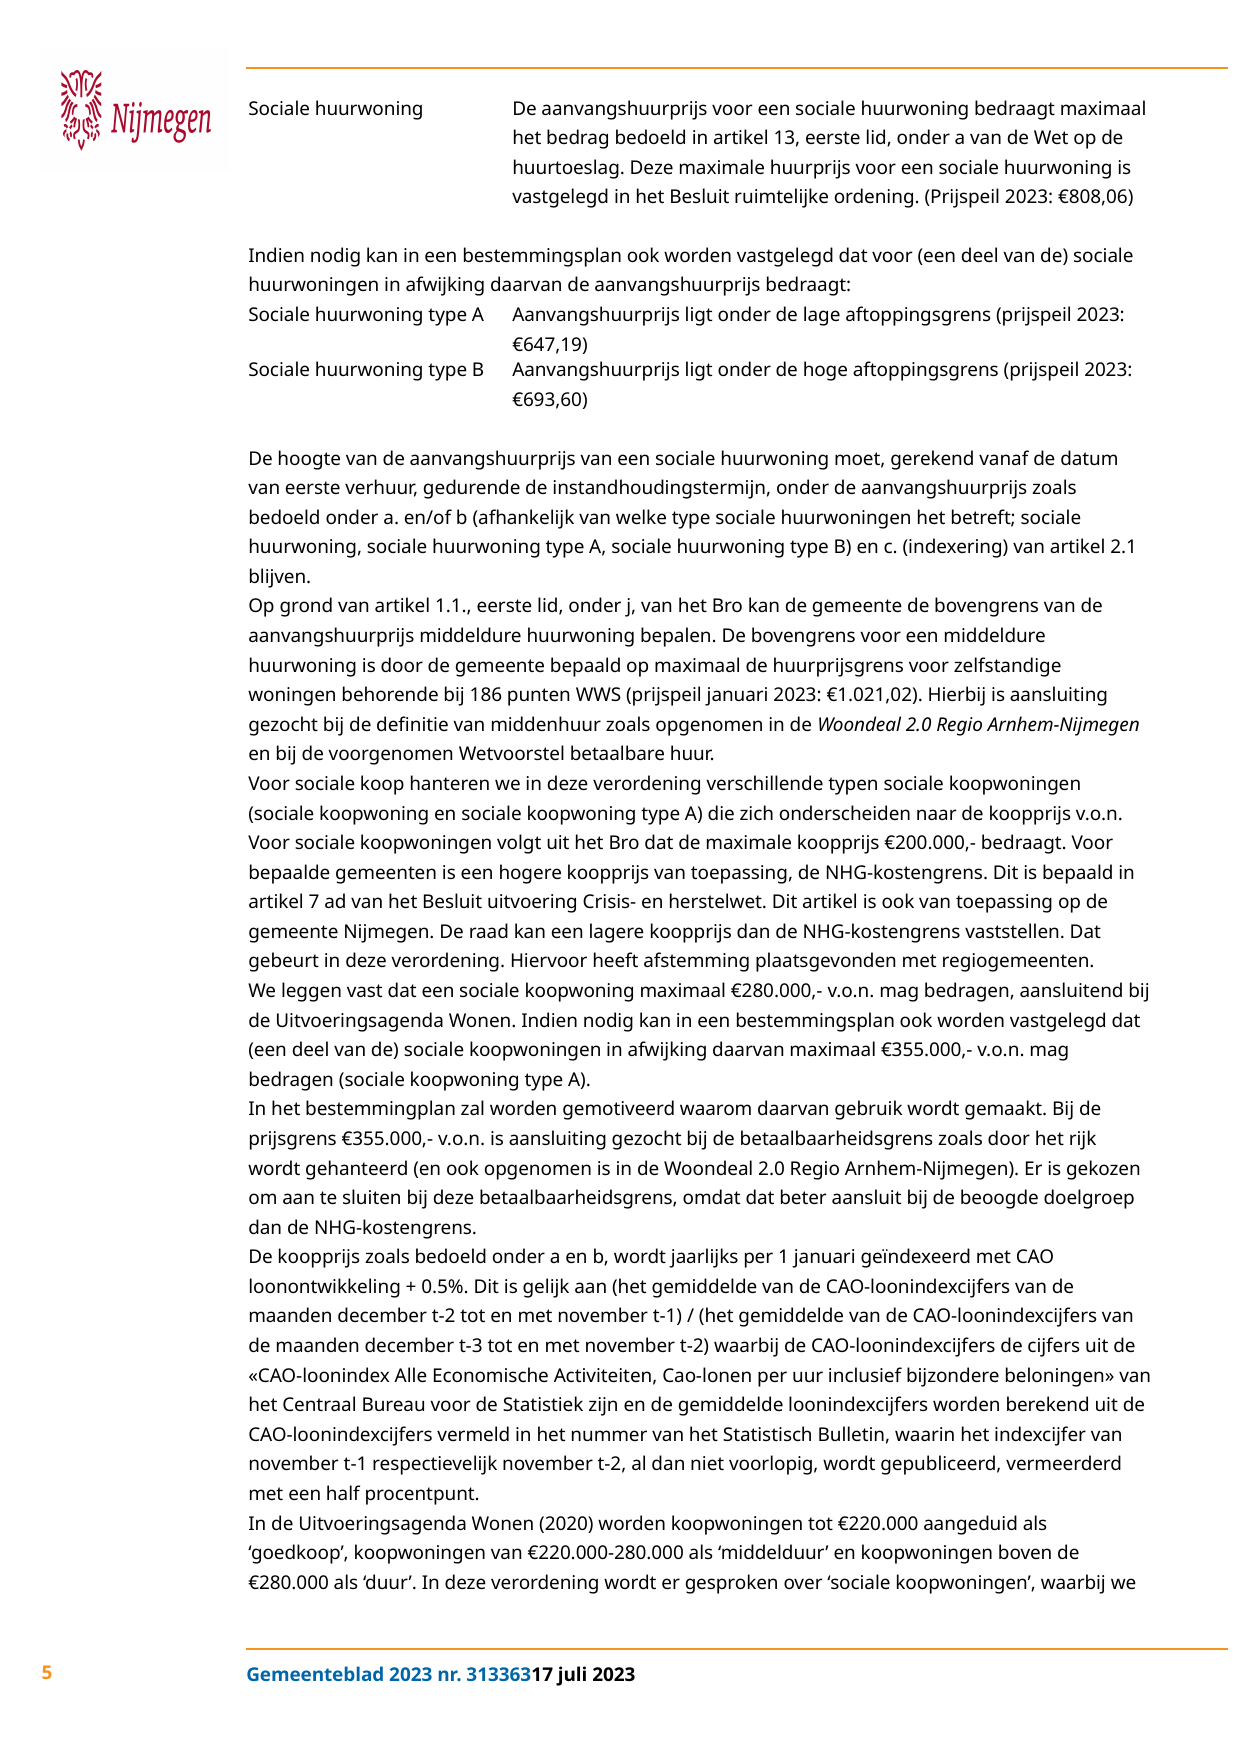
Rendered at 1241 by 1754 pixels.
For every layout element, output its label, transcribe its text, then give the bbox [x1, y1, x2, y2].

table_header Aanvangshuurprijs ligt onder de lage aftoppingsgrens (prijspeil 2023: €647,19) [512, 301, 1152, 357]
text Op grond van artikel 1.1., eerste lid, onder j, van het Bro kan de gemeente de bovengrens van de aanvangshuurprijs middeldure huurwoning bepalen. De bovengrens voor een middeldure huurwoning is door de gemeente bepaald op maximaal de huurprijsgrens voor zelfstandige woningen behorende bij 186 punten WWS (prijspeil januari 2023: €1.021,02). Hierbij is aansluiting gezocht bij de definitie van middenhuur zoals opgenomen in de Woondeal 2.0 Regio Arnhem-Nijmegen en bij de voorgenomen Wetvoorstel betaalbare huur. [248, 593, 1152, 766]
text In het bestemmingplan zal worden gemotiveerd waarom daarvan gebruik wordt gemaakt. Bij de prijsgrens €355.000,- v.o.n. is aansluiting gezocht bij de betaalbaarheidsgrens zoals door het rijk wordt gehanteerd (en ook opgenomen is in de Woondeal 2.0 Regio Arnhem-Nijmegen). Er is gekozen om aan te sluiten bij deze betaalbaarheidsgrens, omdat dat beter aansluit bij de beoogde doelgroep dan de NHG-kostengrens. [248, 1096, 1152, 1240]
text Indien nodig kan in een bestemmingsplan ook worden vastgelegd dat voor (een deel van de) sociale huurwoningen in afwijking daarvan de aanvangshuurprijs bedraagt: [248, 242, 1152, 297]
table_cell Sociale huurwoning type B [248, 357, 512, 412]
text Voor sociale koopwoningen volgt uit het Bro dat de maximale koopprijs €200.000,- bedraagt. Voor bepaalde gemeenten is een hogere koopprijs van toepassing, de NHG-kostengrens. Dit is bepaald in artikel 7 ad van het Besluit uitvoering Crisis- en herstelwet. Dit artikel is ook van toepassing op de gemeente Nijmegen. De raad kan een lagere koopprijs dan de NHG-kostengrens vaststellen. Dat gebeurt in deze verordening. Hiervoor heeft afstemming plaatsgevonden met regiogemeenten. [248, 829, 1152, 973]
table_header De aanvangshuurprijs voor een sociale huurwoning bedraagt maximaal het bedrag bedoeld in artikel 13, eerste lid, onder a van de Wet op de huurtoeslag. Deze maximale huurprijs voor een sociale huurwoning is vastgelegd in het Besluit ruimtelijke ordening. (Prijspeil 2023: €808,06) [512, 95, 1152, 209]
picture [41, 47, 231, 172]
text We leggen vast dat een sociale koopwoning maximaal €280.000,- v.o.n. mag bedragen, aansluitend bij de Uitvoeringsagenda Wonen. Indien nodig kan in een bestemmingsplan ook worden vastgelegd dat (een deel van de) sociale koopwoningen in afwijking daarvan maximaal €355.000,- v.o.n. mag bedragen (sociale koopwoning type A). [248, 977, 1152, 1092]
text De hoogte van de aanvangshuurprijs van een sociale huurwoning moet, gerekend vanaf de datum van eerste verhuur, gedurende de instandhoudingstermijn, onder de aanvangshuurprijs zoals bedoeld onder a. en/of b (afhankelijk van welke type sociale huurwoningen het betreft; sociale huurwoning, sociale huurwoning type A, sociale huurwoning type B) en c. (indexering) van artikel 2.1 blijven. [248, 445, 1152, 589]
text Voor sociale koop hanteren we in deze verordening verschillende typen sociale koopwoningen (sociale koopwoning en sociale koopwoning type A) die zich onderscheiden naar de koopprijs v.o.n. [248, 770, 1152, 826]
text De koopprijs zoals bedoeld onder a en b, wordt jaarlijks per 1 januari geïndexeerd met CAO loonontwikkeling + 0.5%. Dit is gelijk aan (het gemiddelde van de CAO-loonindexcijfers van de maanden december t-2 tot en met november t-1) / (het gemiddelde van de CAO-loonindexcijfers van de maanden december t-3 tot en met november t-2) waarbij de CAO-loonindexcijfers de cijfers uit de «CAO-loonindex Alle Economische Activiteiten, Cao-lonen per uur inclusief bijzondere beloningen» van het Centraal Bureau voor de Statistiek zijn en de gemiddelde loonindexcijfers worden berekend uit de CAO-loonindexcijfers vermeld in het nummer van het Statistisch Bulletin, waarin het indexcijfer van november t-1 respectievelijk november t-2, al dan niet voorlopig, wordt gepubliceerd, vermeerderd met een half procentpunt. [248, 1243, 1152, 1506]
text In de Uitvoeringsagenda Wonen (2020) worden koopwoningen tot €220.000 aangeduid als ‘goedkoop’, koopwoningen van €220.000-280.000 als ‘middelduur’ en koopwoningen boven de €280.000 als ‘duur’. In deze verordening wordt er gesproken over ‘sociale koopwoningen’, waarbij we [248, 1510, 1152, 1595]
table_header Sociale huurwoning type A [248, 301, 512, 357]
table_cell Aanvangshuurprijs ligt onder de hoge aftoppingsgrens (prijspeil 2023: €693,60) [512, 357, 1152, 412]
table_header Sociale huurwoning [248, 95, 512, 209]
